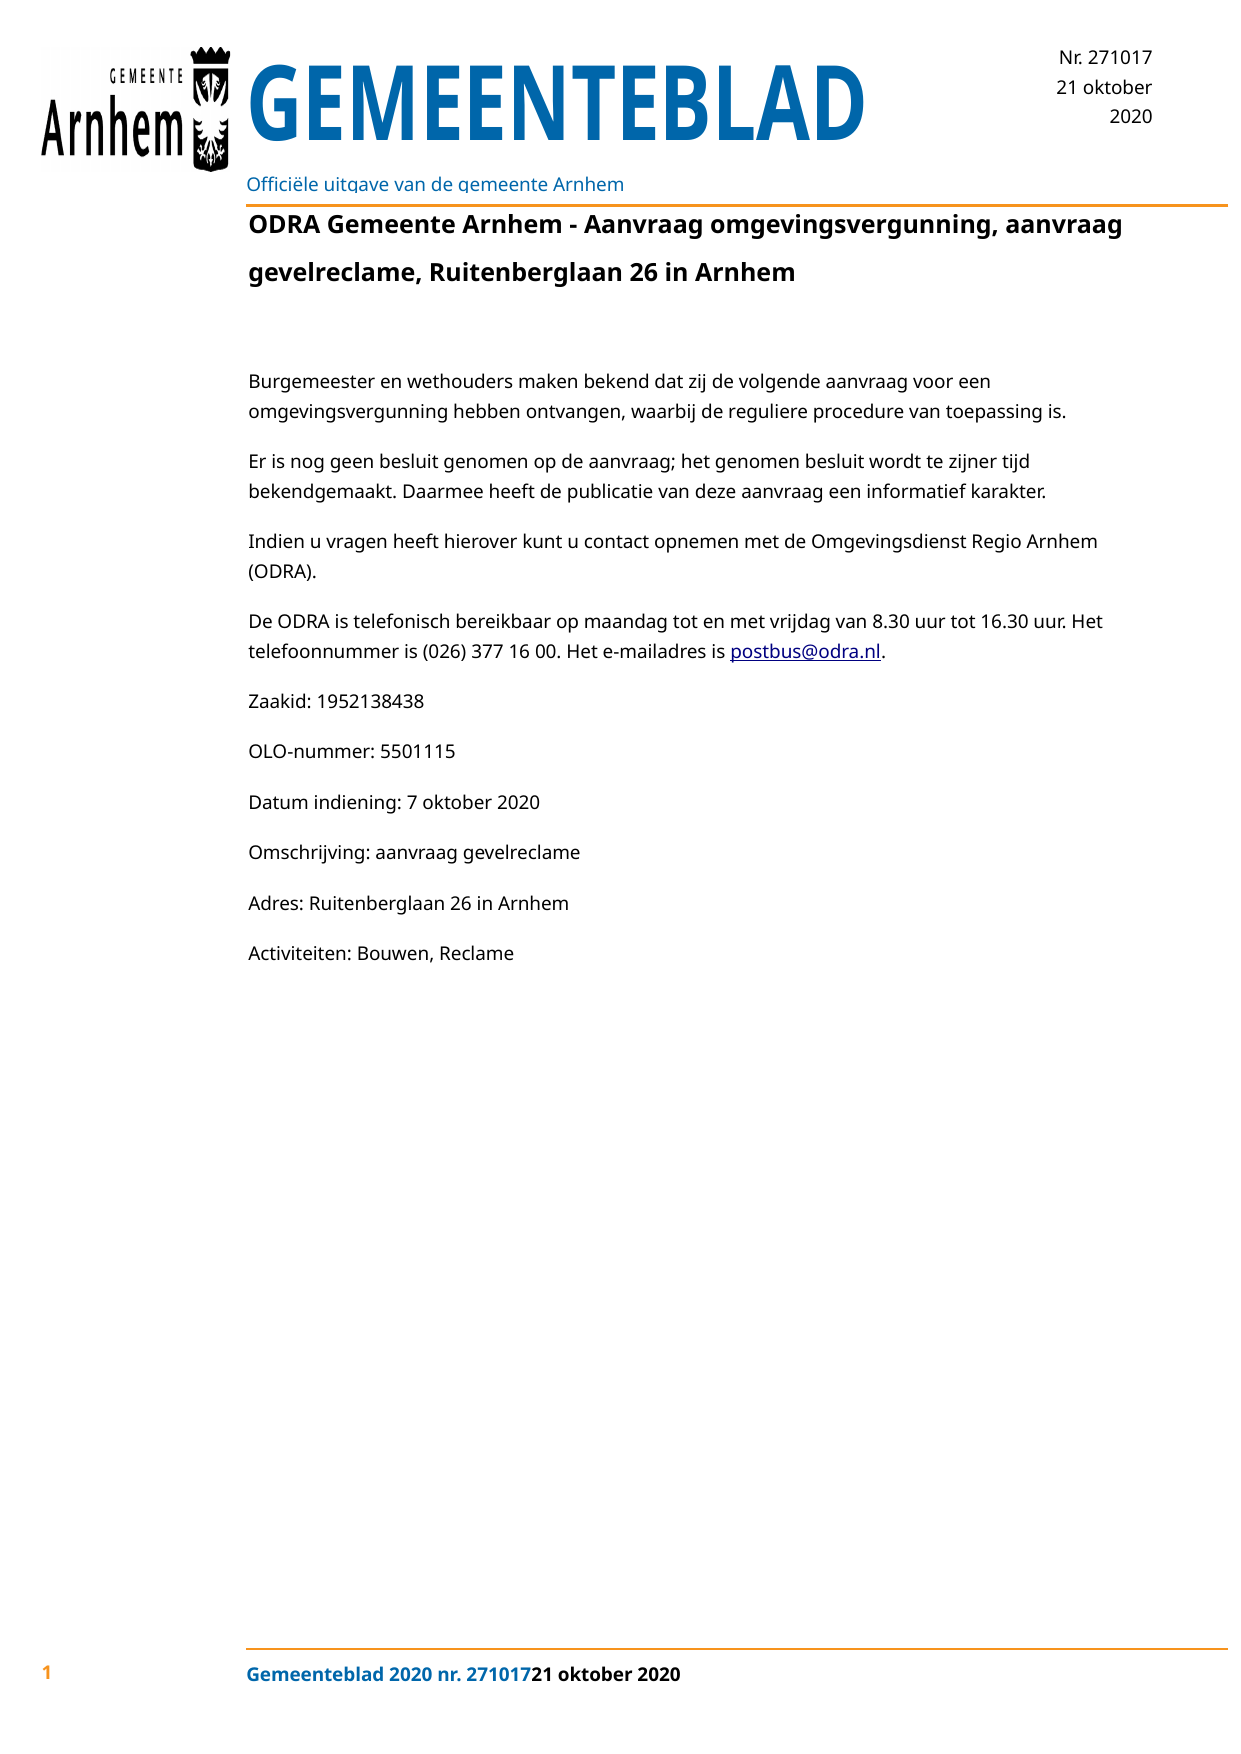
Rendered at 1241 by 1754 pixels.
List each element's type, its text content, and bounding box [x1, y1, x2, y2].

text De ODRA is telefonisch bereikbaar op maandag tot en met vrijdag van 8.30 uur tot 16.30 uur. Het telefoonnummer is (026) 377 16 00. Het e-mailadres is postbus@odra.nl. [248, 608, 1152, 664]
text Omschrijving: aanvraag gevelreclame [248, 839, 1152, 865]
text Zaakid: 1952138438 [248, 688, 1152, 714]
text OLO-nummer: 5501115 [248, 739, 1152, 764]
text Er is nog geen besluit genomen op de aanvraag; het genomen besluit wordt te zijner tijd bekendgemaakt. Daarmee heeft de publicatie van deze aanvraag een informatief karakter. [248, 448, 1152, 504]
text Datum indiening: 7 oktober 2020 [248, 789, 1152, 815]
picture [41, 47, 231, 172]
text Activiteiten: Bouwen, Reclame [248, 940, 1152, 966]
text Adres: Ruitenberglaan 26 in Arnhem [248, 890, 1152, 916]
text ODRA Gemeente Arnhem - Aanvraag omgevingsvergunning, aanvraag gevelreclame, Ruitenberglaan 26 in Arnhem [248, 207, 1152, 288]
text Burgemeester en wethouders maken bekend dat zij de volgende aanvraag voor een omgevingsvergunning hebben ontvangen, waarbij de reguliere procedure van toepassing is. [248, 368, 1152, 424]
text Indien u vragen heeft hierover kunt u contact opnemen met de Omgevingsdienst Regio Arnhem (ODRA). [248, 528, 1152, 584]
